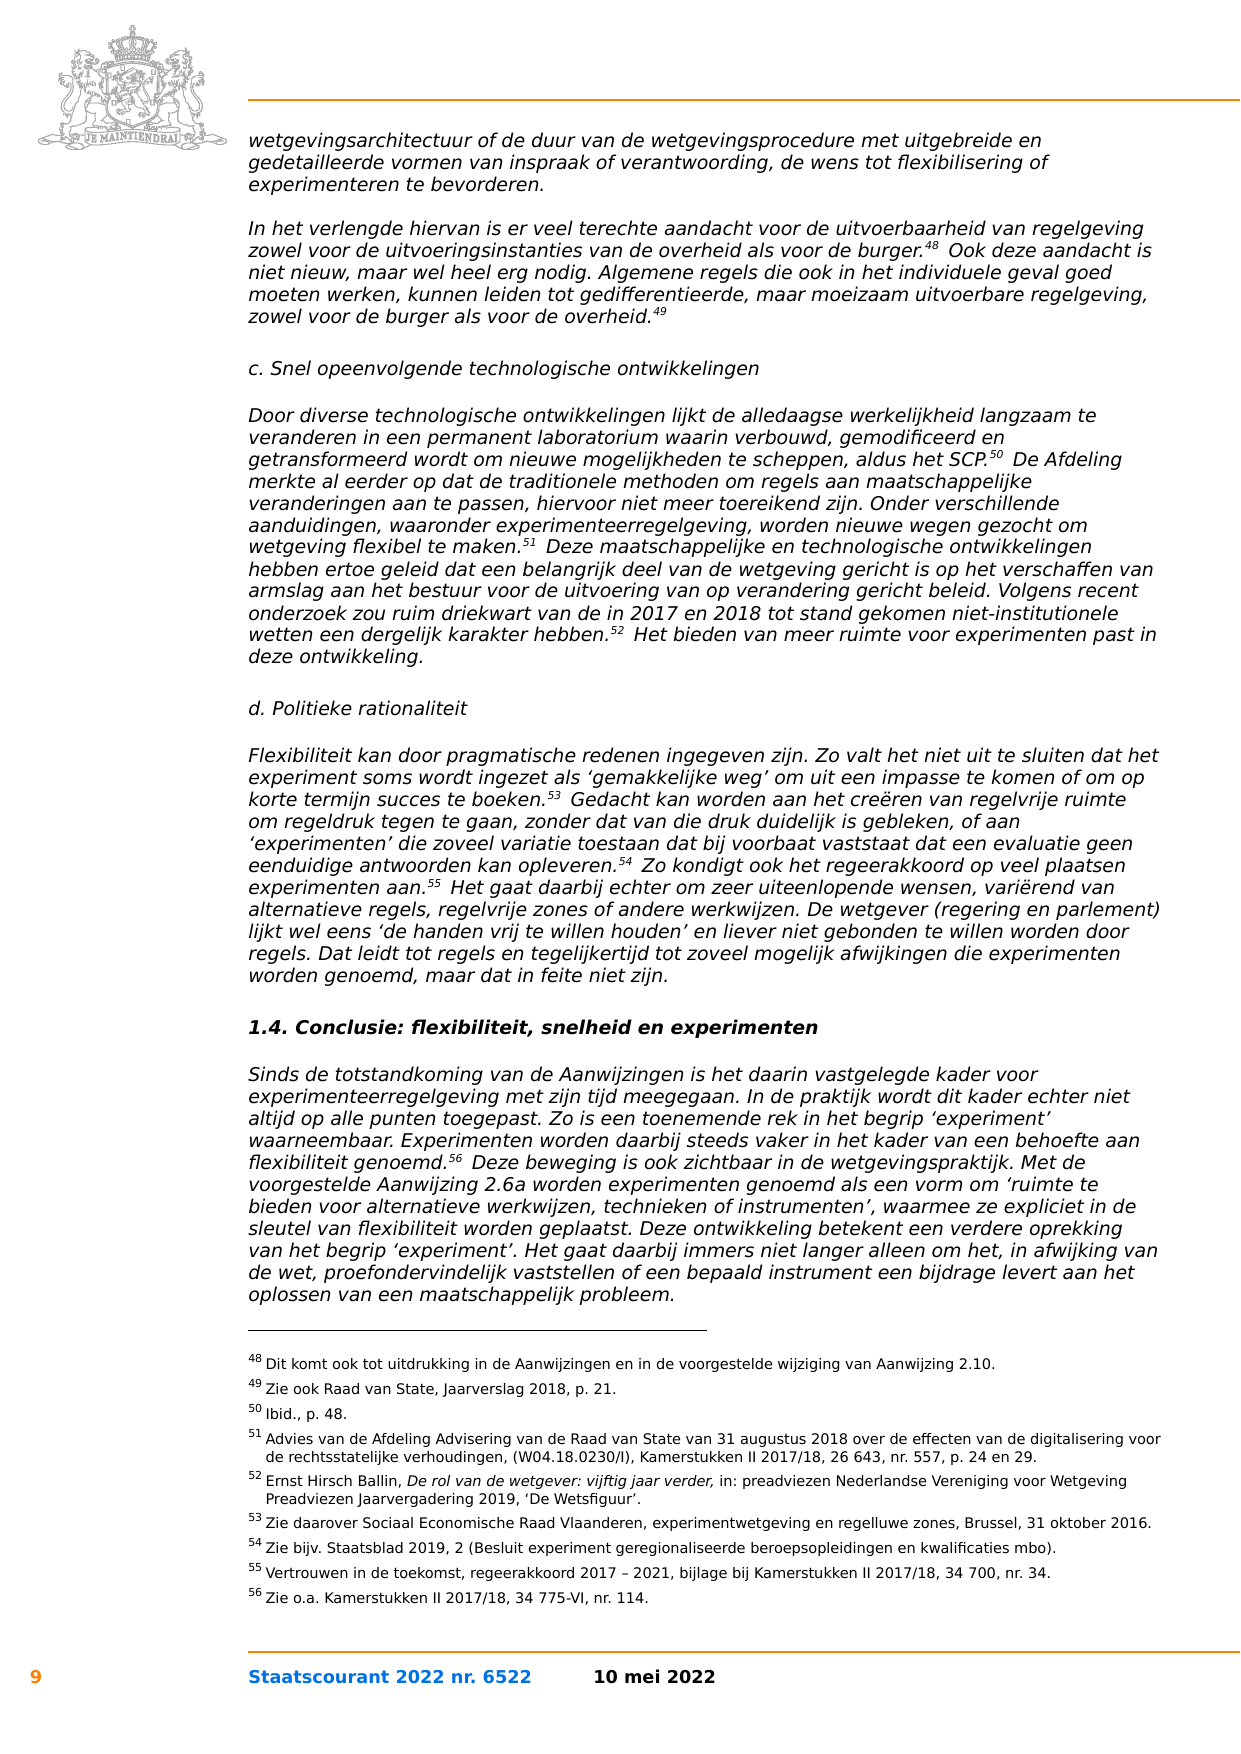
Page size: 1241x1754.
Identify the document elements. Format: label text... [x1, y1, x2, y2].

text Sinds de totstandkoming van de Aanwijzingen is het daarin vastgelegde kader voor experimenteerregelgeving met zijn tijd meegegaan. In de praktijk wordt dit kader echter niet altijd op alle punten toegepast. Zo is een toenemende rek in het begrip ‘experiment’ waarneembaar. Experimenten worden daarbij steeds vaker in het kader van een behoefte aan flexibiliteit genoemd. Deze beweging is ook zichtbaar in de wetgevingspraktijk. Met de voorgestelde Aanwijzing 2.6a worden experimenten genoemd als een vorm om ‘ruimte te bieden voor alternatieve werkwijzen, technieken of instrumenten’, waarmee ze expliciet in de sleutel van flexibiliteit worden geplaatst. Deze ontwikkeling betekent een verdere oprekking van het begrip ‘experiment’. Het gaat daarbij immers niet langer alleen om het, in afwijking van de wet, proefondervindelijk vaststellen of een bepaald instrument een bijdrage levert aan het oplossen van een maatschappelijk probleem. [248, 1064, 1163, 1306]
text Zie bijv. Staatsblad 2019, 2 (Besluit experiment geregionaliseerde beroepsopleidingen en kwalificaties mbo). [248, 1536, 1163, 1558]
text Flexibiliteit kan door pragmatische redenen ingegeven zijn. Zo valt het niet uit te sluiten dat het experiment soms wordt ingezet als ‘gemakkelijke weg’ om uit een impasse te komen of om op korte termijn succes te boeken. Gedacht kan worden aan het creëren van regelvrije ruimte om regeldruk tegen te gaan, zonder dat van die druk duidelijk is gebleken, of aan ‘experimenten’ die zoveel variatie toestaan dat bij voorbaat vaststaat dat een evaluatie geen eenduidige antwoorden kan opleveren. Zo kondigt ook het regeerakkoord op veel plaatsen experimenten aan. Het gaat daarbij echter om zeer uiteenlopende wensen, variërend van alternatieve regels, regelvrije zones of andere werkwijzen. De wetgever (regering en parlement) lijkt wel eens ‘de handen vrij te willen houden’ en liever niet gebonden te willen worden door regels. Dat leidt tot regels en tegelijkertijd tot zoveel mogelijk afwijkingen die experimenten worden genoemd, maar dat in feite niet zijn. [248, 745, 1163, 987]
subtitle 1.4. Conclusie: flexibiliteit, snelheid en experimenten [248, 1017, 1163, 1039]
text Dit komt ook tot uitdrukking in de Aanwijzingen en in de voorgestelde wijziging van Aanwijzing 2.10. [248, 1352, 1163, 1374]
subtitle d. Politieke rationaliteit [248, 698, 1163, 720]
text Vertrouwen in de toekomst, regeerakkoord 2017 – 2021, bijlage bij Kamerstukken II 2017/18, 34 700, nr. 34. [248, 1561, 1163, 1583]
text Zie ook Raad van State, Jaarverslag 2018, p. 21. [248, 1377, 1163, 1399]
text Zie o.a. Kamerstukken II 2017/18, 34 775-VI, nr. 114. [248, 1586, 1163, 1608]
text Door diverse technologische ontwikkelingen lijkt de alledaagse werkelijkheid langzaam te veranderen in een permanent laboratorium waarin verbouwd, gemodificeerd en getransformeerd wordt om nieuwe mogelijkheden te scheppen, aldus het SCP. De Afdeling merkte al eerder op dat de traditionele methoden om regels aan maatschappelijke veranderingen aan te passen, hiervoor niet meer toereikend zijn. Onder verschillende aanduidingen, waaronder experimenteerregelgeving, worden nieuwe wegen gezocht om wetgeving flexibel te maken. Deze maatschappelijke en technologische ontwikkelingen hebben ertoe geleid dat een belangrijk deel van de wetgeving gericht is op het verschaffen van armslag aan het bestuur voor de uitvoering van op verandering gericht beleid. Volgens recent onderzoek zou ruim driekwart van de in 2017 en 2018 tot stand gekomen niet-institutionele wetten een dergelijk karakter hebben. Het bieden van meer ruimte voor experimenten past in deze ontwikkeling. [248, 404, 1163, 668]
text Advies van de Afdeling Advisering van de Raad van State van 31 augustus 2018 over de effecten van de digitalisering voor de rechtsstatelijke verhoudingen, (W04.18.0230/I), Kamerstukken II 2017/18, 26 643, nr. 557, p. 24 en 29. [248, 1427, 1163, 1466]
text Ibid., p. 48. [248, 1402, 1163, 1424]
text Zie daarover Sociaal Economische Raad Vlaanderen, experimentwetgeving en regelluwe zones, Brussel, 31 oktober 2016. [248, 1511, 1163, 1533]
text wetgevingsarchitectuur of de duur van de wetgevingsprocedure met uitgebreide en gedetailleerde vormen van inspraak of verantwoording, de wens tot flexibilisering of experimenteren te bevorderen. [248, 130, 1163, 196]
subtitle c. Snel opeenvolgende technologische ontwikkelingen [248, 358, 1163, 379]
text Ernst Hirsch Ballin, De rol van de wetgever: vijftig jaar verder, in: preadviezen Nederlandse Vereniging voor Wetgeving Preadviezen Jaarvergadering 2019, ‘De Wetsfiguur’. [248, 1469, 1163, 1508]
text In het verlengde hiervan is er veel terechte aandacht voor de uitvoerbaarheid van regelgeving zowel voor de uitvoeringsinstanties van de overheid als voor de burger. Ook deze aandacht is niet nieuw, maar wel heel erg nodig. Algemene regels die ook in het individuele geval goed moeten werken, kunnen leiden tot gedifferentieerde, maar moeizaam uitvoerbare regelgeving, zowel voor de burger als voor de overheid. [248, 218, 1163, 328]
picture [38, 25, 227, 150]
